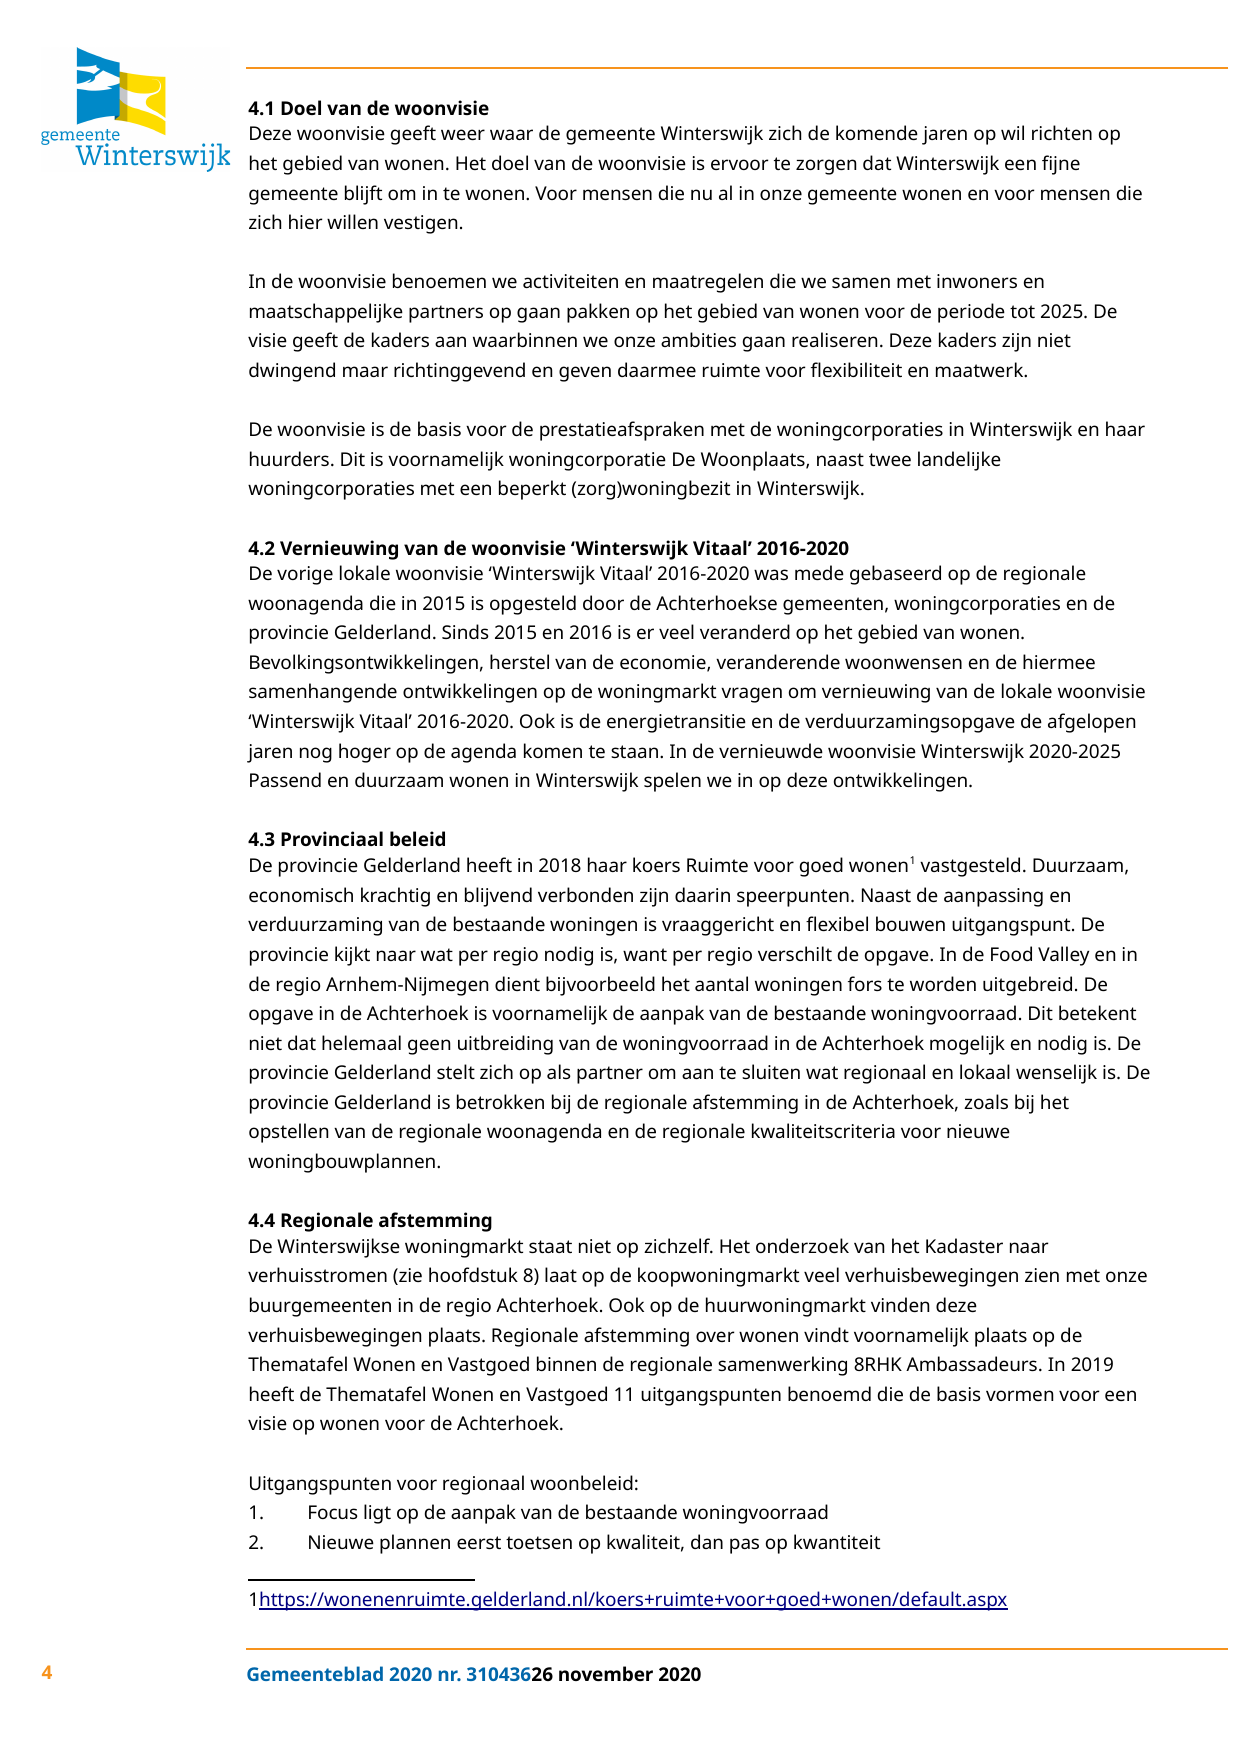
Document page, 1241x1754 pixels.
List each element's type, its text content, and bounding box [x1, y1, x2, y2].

text 4.1 Doel van de woonvisie [248, 95, 1152, 121]
text De Winterswijkse woningmarkt staat niet op zichzelf. Het onderzoek van het Kadaster naar verhuisstromen (zie hoofdstuk 8) laat op de koopwoningmarkt veel verhuisbewegingen zien met onze buurgemeenten in de regio Achterhoek. Ook op de huurwoningmarkt vinden deze verhuisbewegingen plaats. Regionale afstemming over wonen vindt voornamelijk plaats op de Thematafel Wonen en Vastgoed binnen de regionale samenwerking 8RHK Ambassadeurs. In 2019 heeft de Thematafel Wonen en Vastgoed 11 uitgangspunten benoemd die de basis vormen voor een visie op wonen voor de Achterhoek. [248, 1233, 1152, 1436]
text Uitgangspunten voor regionaal woonbeleid: [248, 1470, 1152, 1496]
picture [41, 47, 231, 172]
picture [225, 153, 231, 162]
text Deze woonvisie geeft weer waar de gemeente Winterswijk zich de komende jaren op wil richten op het gebied van wonen. Het doel van de woonvisie is ervoor te zorgen dat Winterswijk een fijne gemeente blijft om in te wonen. Voor mensen die nu al in onze gemeente wonen en voor mensen die zich hier willen vestigen. [248, 121, 1152, 235]
text De woonvisie is de basis voor de prestatieafspraken met de woningcorporaties in Winterswijk en haar huurders. Dit is voornamelijk woningcorporatie De Woonplaats, naast twee landelijke woningcorporaties met een beperkt (zorg)woningbezit in Winterswijk. [248, 416, 1152, 501]
text 4.4 Regionale afstemming [248, 1207, 1152, 1233]
text 4.3 Provinciaal beleid [248, 827, 1152, 852]
text 4.2 Vernieuwing van de woonvisie ‘Winterswijk Vitaal’ 2016-2020 [248, 535, 1152, 560]
list Nieuwe plannen eerst toetsen op kwaliteit, dan pas op kwantiteit [248, 1529, 1152, 1555]
list Focus ligt op de aanpak van de bestaande woningvoorraad [248, 1499, 1152, 1525]
text In de woonvisie benoemen we activiteiten en maatregelen die we samen met inwoners en maatschappelijke partners op gaan pakken op het gebied van wonen voor de periode tot 2025. De visie geeft de kaders aan waarbinnen we onze ambities gaan realiseren. Deze kaders zijn niet dwingend maar richtinggevend en geven daarmee ruimte voor flexibiliteit en maatwerk. [248, 268, 1152, 383]
text https://wonenenruimte.gelderland.nl/koers+ruimte+voor+goed+wonen/default.aspx [248, 1586, 1152, 1612]
text De provincie Gelderland heeft in 2018 haar koers Ruimte voor goed wonen vastgesteld. Duurzaam, economisch krachtig en blijvend verbonden zijn daarin speerpunten. Naast de aanpassing en verduurzaming van de bestaande woningen is vraaggericht en flexibel bouwen uitgangspunt. De provincie kijkt naar wat per regio nodig is, want per regio verschilt de opgave. In de Food Valley en in de regio Arnhem-Nijmegen dient bijvoorbeeld het aantal woningen fors te worden uitgebreid. De opgave in de Achterhoek is voornamelijk de aanpak van de bestaande woningvoorraad. Dit betekent niet dat helemaal geen uitbreiding van de woningvoorraad in de Achterhoek mogelijk en nodig is. De provincie Gelderland stelt zich op als partner om aan te sluiten wat regionaal en lokaal wenselijk is. De provincie Gelderland is betrokken bij de regionale afstemming in de Achterhoek, zoals bij het opstellen van de regionale woonagenda en de regionale kwaliteitscriteria voor nieuwe woningbouwplannen. [248, 852, 1152, 1174]
text De vorige lokale woonvisie ‘Winterswijk Vitaal’ 2016-2020 was mede gebaseerd op de regionale woonagenda die in 2015 is opgesteld door de Achterhoekse gemeenten, woningcorporaties en de provincie Gelderland. Sinds 2015 en 2016 is er veel veranderd op het gebied van wonen. Bevolkingsontwikkelingen, herstel van de economie, veranderende woonwensen en de hiermee samenhangende ontwikkelingen op de woningmarkt vragen om vernieuwing van de lokale woonvisie ‘Winterswijk Vitaal’ 2016-2020. Ook is de energietransitie en de verduurzamingsopgave de afgelopen jaren nog hoger op de agenda komen te staan. In de vernieuwde woonvisie Winterswijk 2020-2025 Passend en duurzaam wonen in Winterswijk spelen we in op deze ontwikkelingen. [248, 560, 1152, 793]
